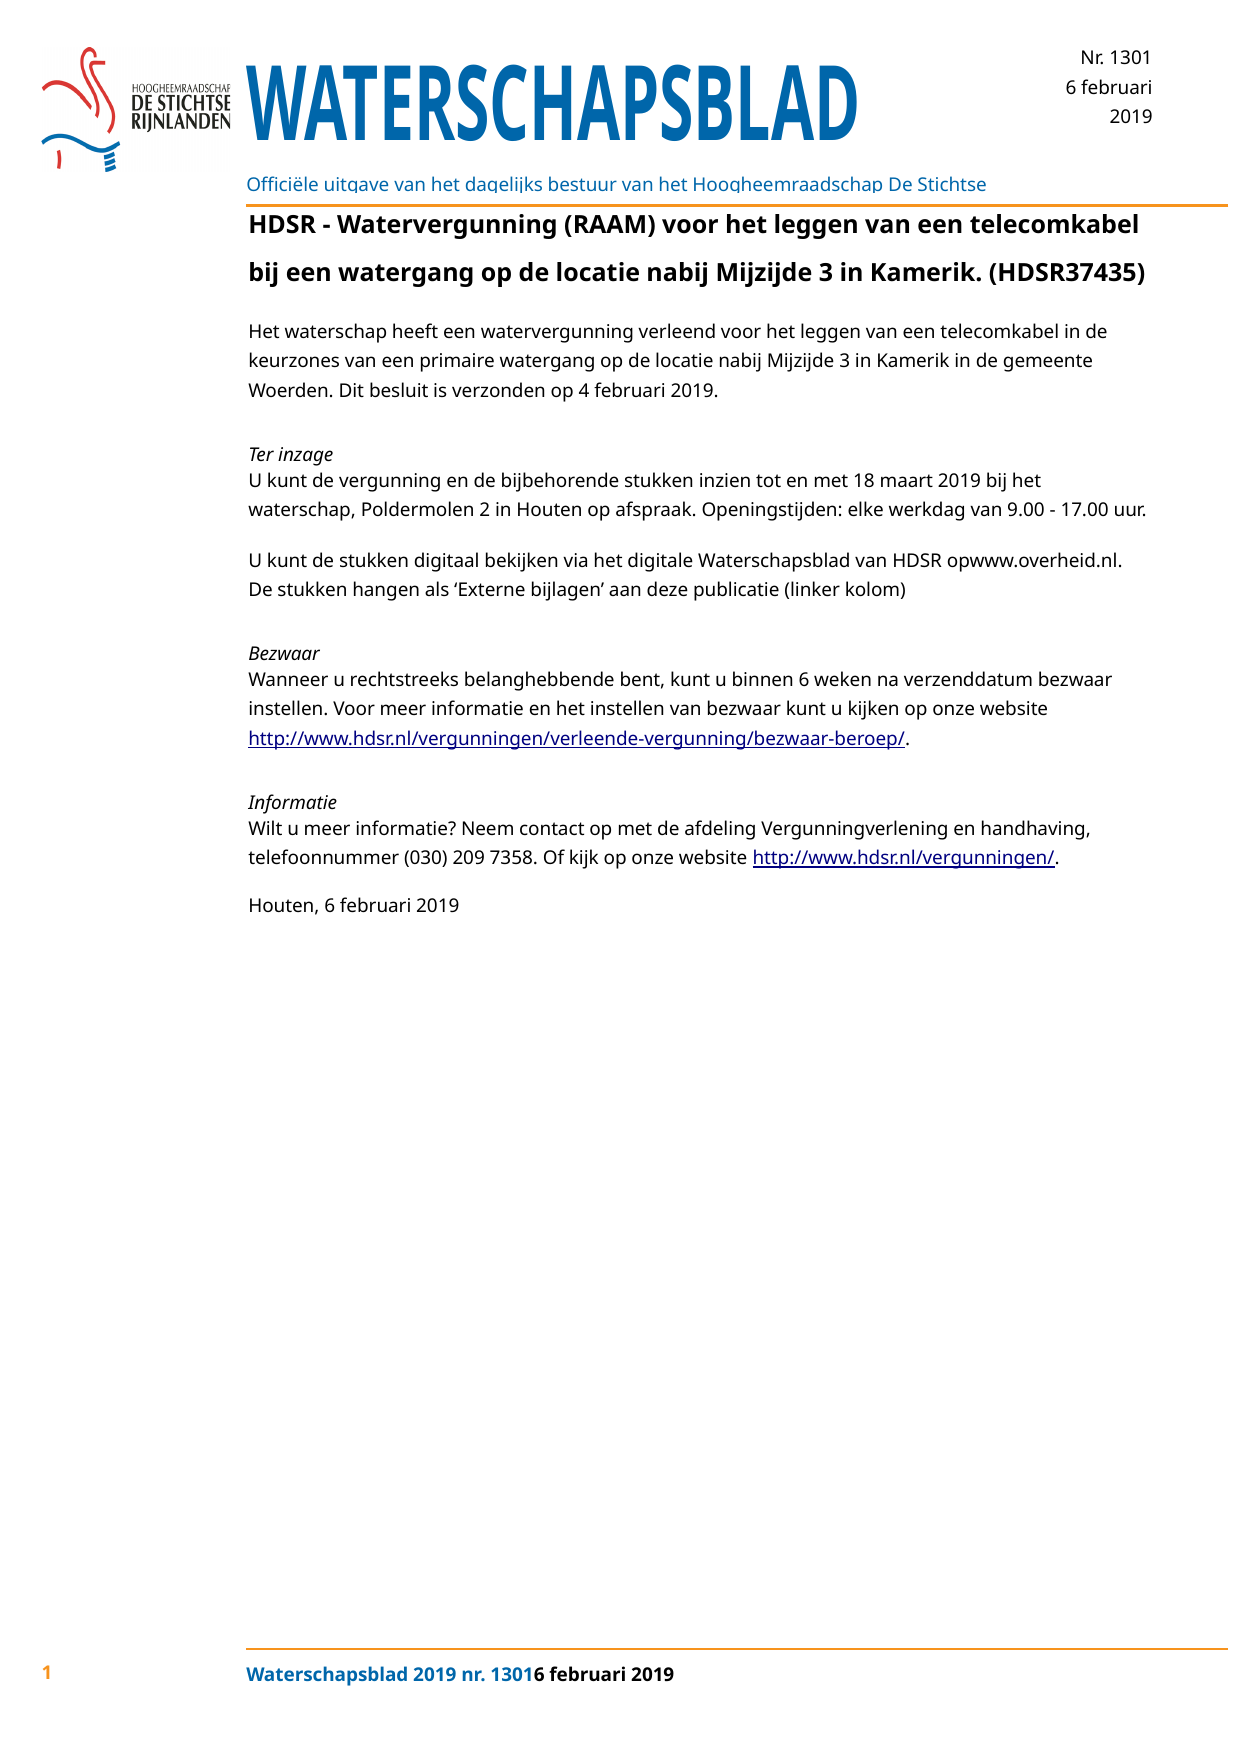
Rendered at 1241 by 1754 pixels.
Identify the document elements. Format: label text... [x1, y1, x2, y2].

text Wilt u meer informatie? Neem contact op met de afdeling Vergunningverlening en handhaving, telefoonnummer (030) 209 7358. Of kijk op onze website http://www.hdsr.nl/vergunningen/. [248, 815, 1152, 870]
text Het waterschap heeft een watervergunning verleend voor het leggen van een telecomkabel in de keurzones van een primaire watergang op de locatie nabij Mijzijde 3 in Kamerik in de gemeente Woerden. Dit besluit is verzonden op 4 februari 2019. [248, 318, 1152, 403]
text Houten, 6 februari 2019 [248, 892, 1152, 918]
text U kunt de vergunning en de bijbehorende stukken inzien tot en met 18 maart 2019 bij het waterschap, Poldermolen 2 in Houten op afspraak. Openingstijden: elke werkdag van 9.00 - 17.00 uur. [248, 467, 1152, 522]
text Bezwaar [248, 640, 1152, 666]
text Ter inzage [248, 441, 1152, 467]
text Informatie [248, 789, 1152, 815]
text U kunt de stukken digitaal bekijken via het digitale Waterschapsblad van HDSR opwww.overheid.nl. De stukken hangen als ‘Externe bijlagen’ aan deze publicatie (linker kolom) [248, 547, 1152, 602]
picture [41, 47, 231, 172]
text Wanneer u rechtstreeks belanghebbende bent, kunt u binnen 6 weken na verzenddatum bezwaar instellen. Voor meer informatie en het instellen van bezwaar kunt u kijken op onze website http://www.hdsr.nl/vergunningen/verleende-vergunning/bezwaar-beroep/. [248, 666, 1152, 751]
text HDSR - Watervergunning (RAAM) voor het leggen van een telecomkabel bij een watergang op de locatie nabij Mijzijde 3 in Kamerik. (HDSR37435) [248, 207, 1152, 288]
